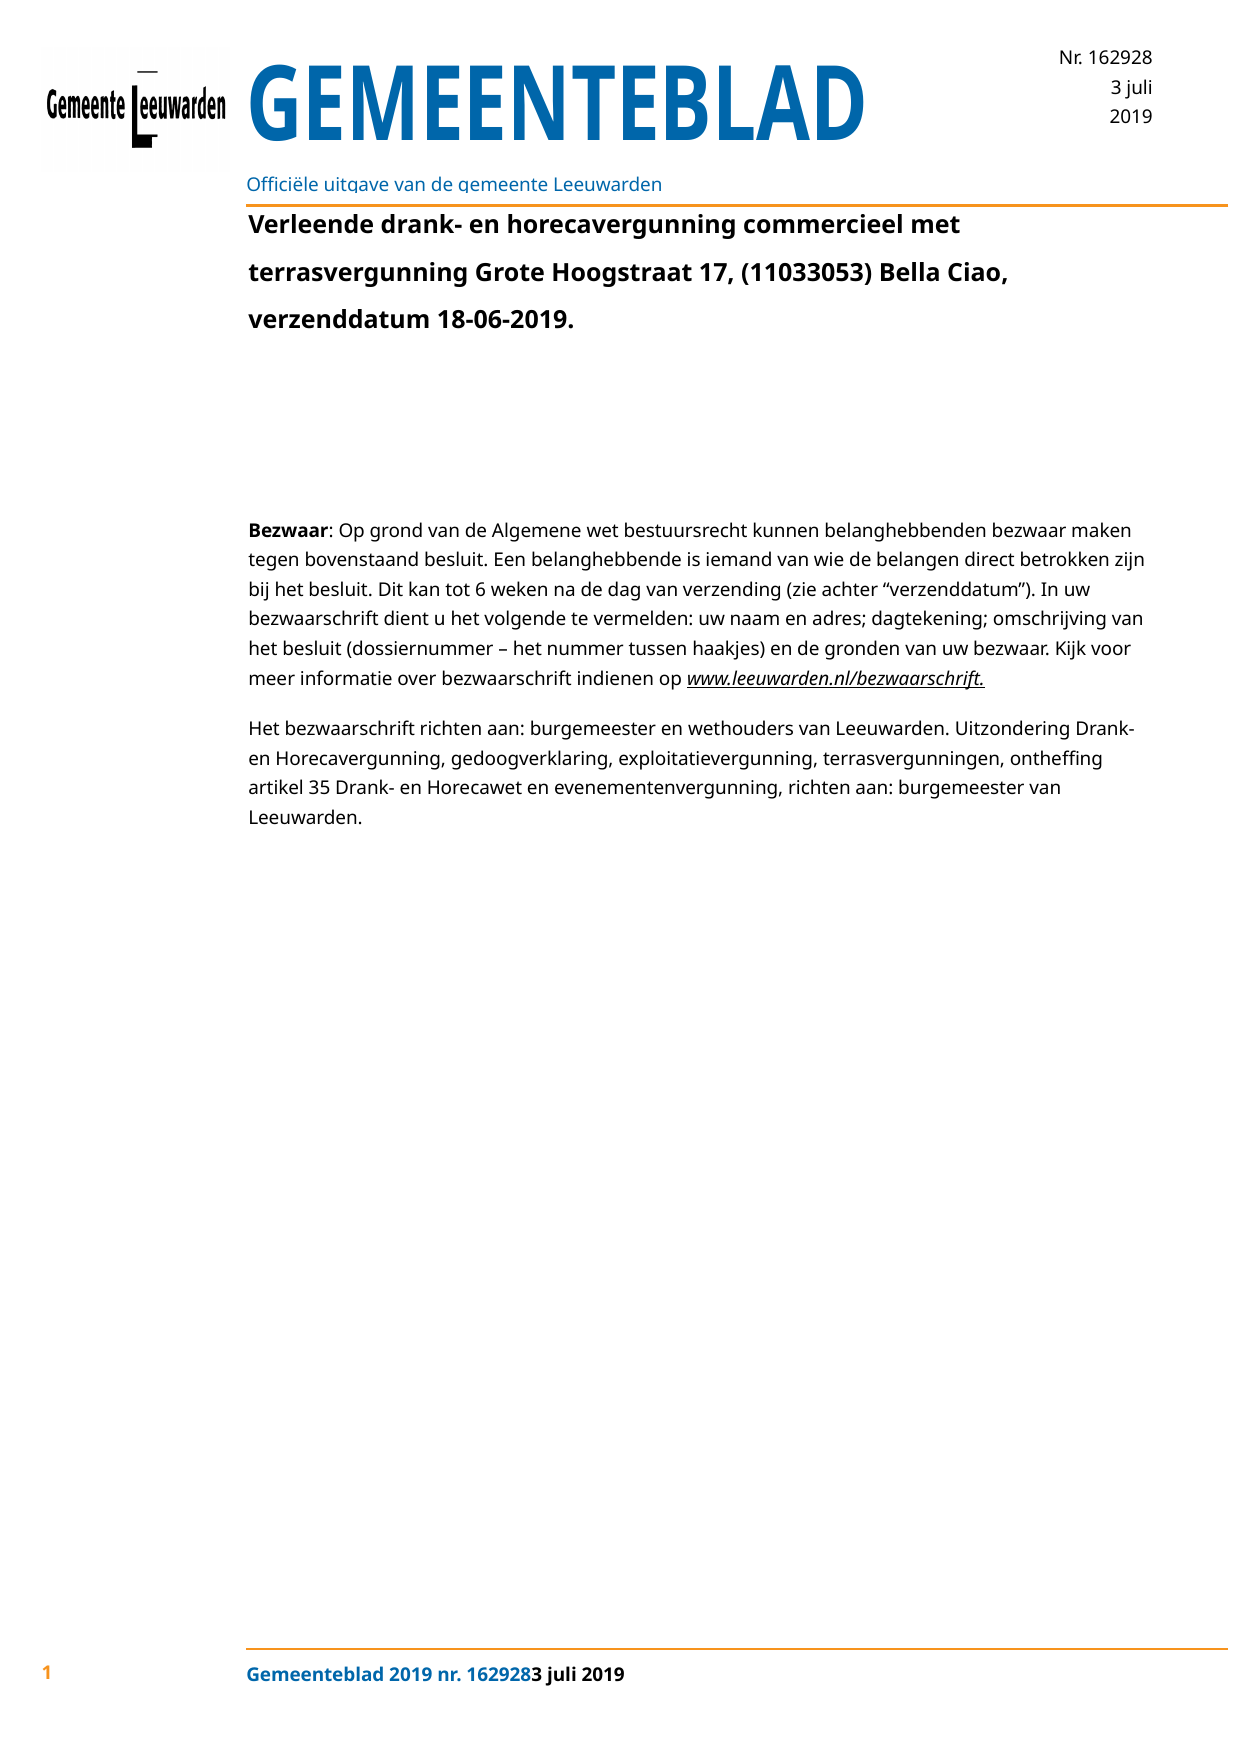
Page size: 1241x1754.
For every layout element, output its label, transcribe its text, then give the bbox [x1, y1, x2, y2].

text Verleende drank- en horecavergunning commercieel met terrasvergunning Grote Hoogstraat 17, (11033053) Bella Ciao, verzenddatum 18-06-2019. [248, 207, 1152, 336]
text Het bezwaarschrift richten aan: burgemeester en wethouders van Leeuwarden. Uitzondering Drank- en Horecavergunning, gedoogverklaring, exploitatievergunning, terrasvergunningen, ontheffing artikel 35 Drank- en Horecawet en evenementenvergunning, richten aan: burgemeester van Leeuwarden. [248, 715, 1152, 829]
text Bezwaar: Op grond van de Algemene wet bestuursrecht kunnen belanghebbenden bezwaar maken tegen bovenstaand besluit. Een belanghebbende is iemand van wie de belangen direct betrokken zijn bij het besluit. Dit kan tot 6 weken na de dag van verzending (zie achter “verzenddatum”). In uw bezwaarschrift dient u het volgende te vermelden: uw naam en adres; dagtekening; omschrijving van het besluit (dossiernummer – het nummer tussen haakjes) en de gronden van uw bezwaar. Kijk voor meer informatie over bezwaarschrift indienen op www.leeuwarden.nl/bezwaarschrift. [248, 517, 1152, 690]
picture [41, 47, 231, 172]
